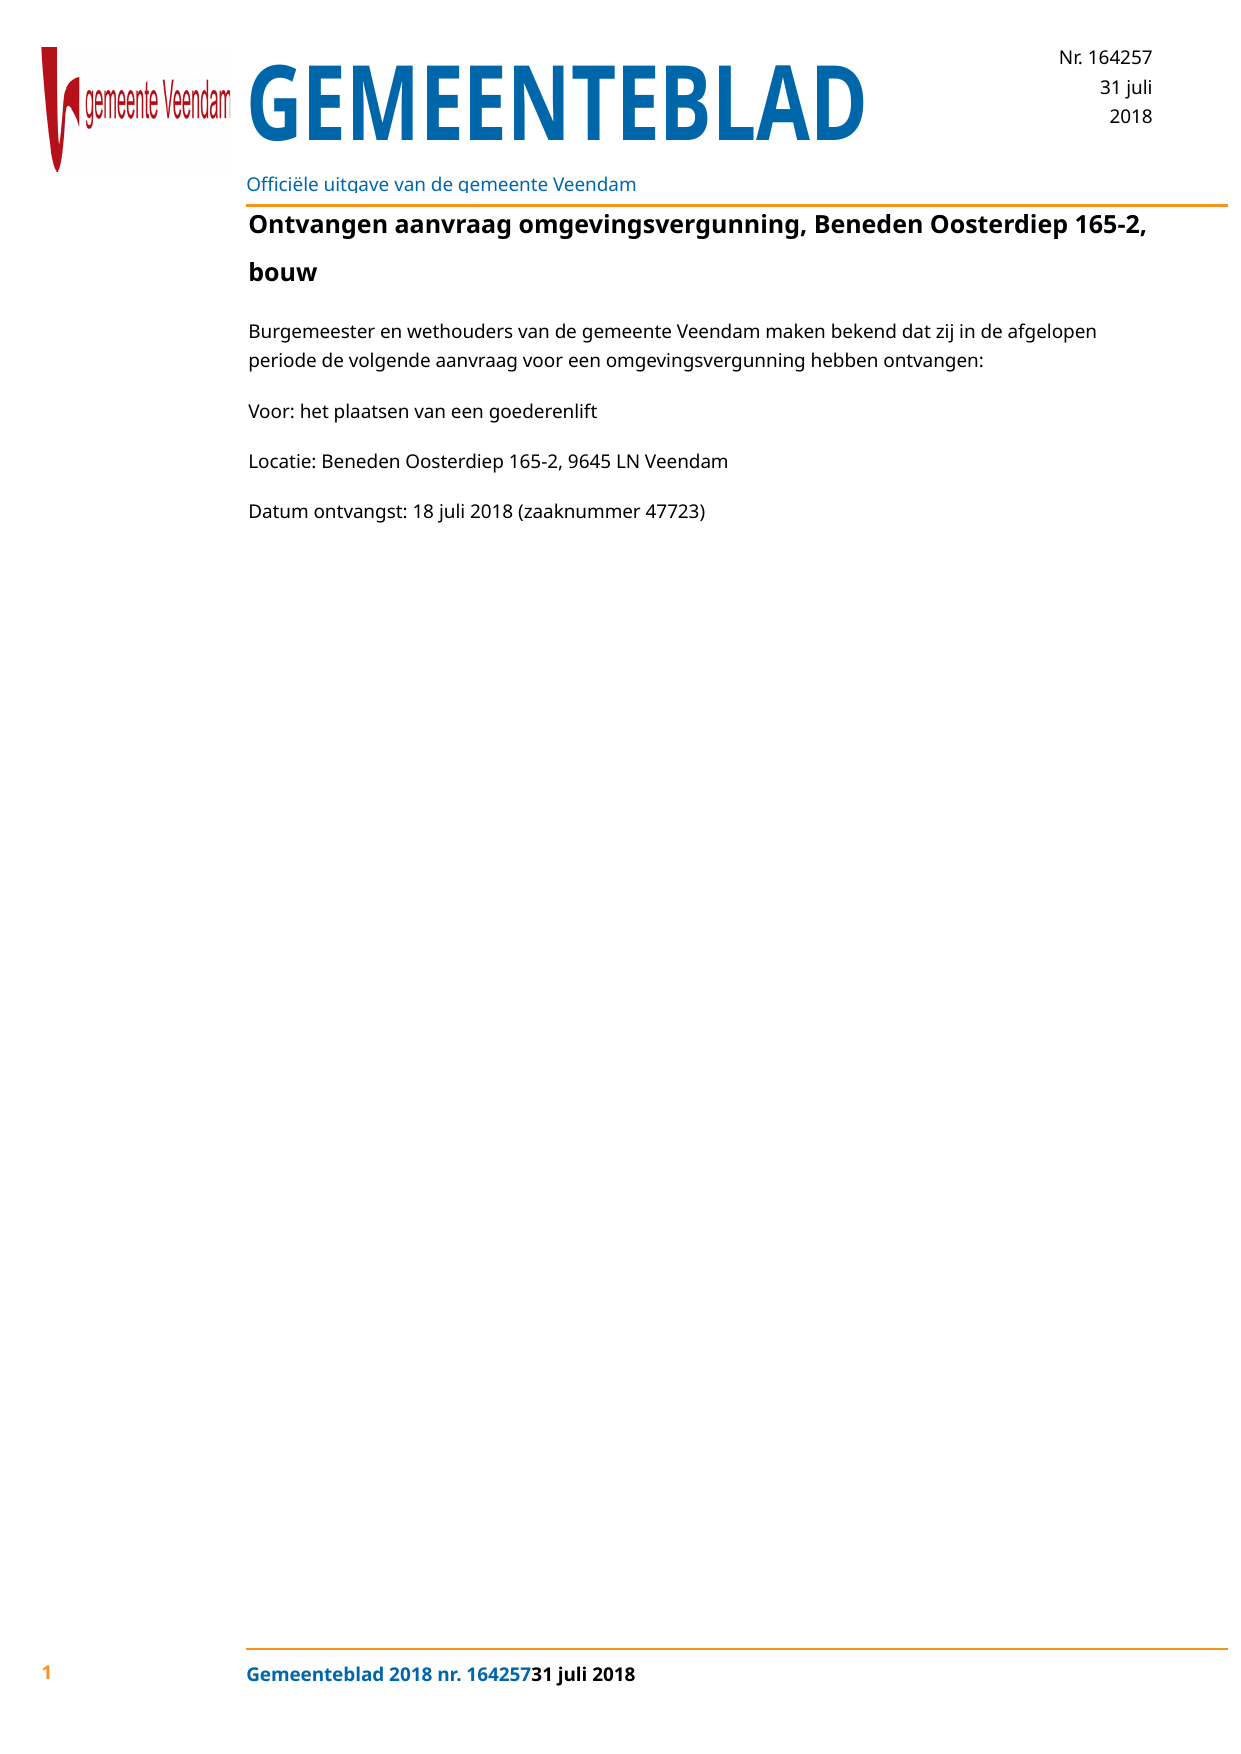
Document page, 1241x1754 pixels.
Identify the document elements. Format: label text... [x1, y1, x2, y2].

picture [41, 47, 231, 172]
text Locatie: Beneden Oosterdiep 165-2, 9645 LN Veendam [248, 448, 1152, 474]
text Burgemeester en wethouders van de gemeente Veendam maken bekend dat zij in de afgelopen periode de volgende aanvraag voor een omgevingsvergunning hebben ontvangen: [248, 318, 1152, 373]
text Datum ontvangst: 18 juli 2018 (zaaknummer 47723) [248, 499, 1152, 524]
text Ontvangen aanvraag omgevingsvergunning, Beneden Oosterdiep 165-2, bouw [248, 207, 1152, 288]
text Voor: het plaatsen van een goederenlift [248, 398, 1152, 424]
